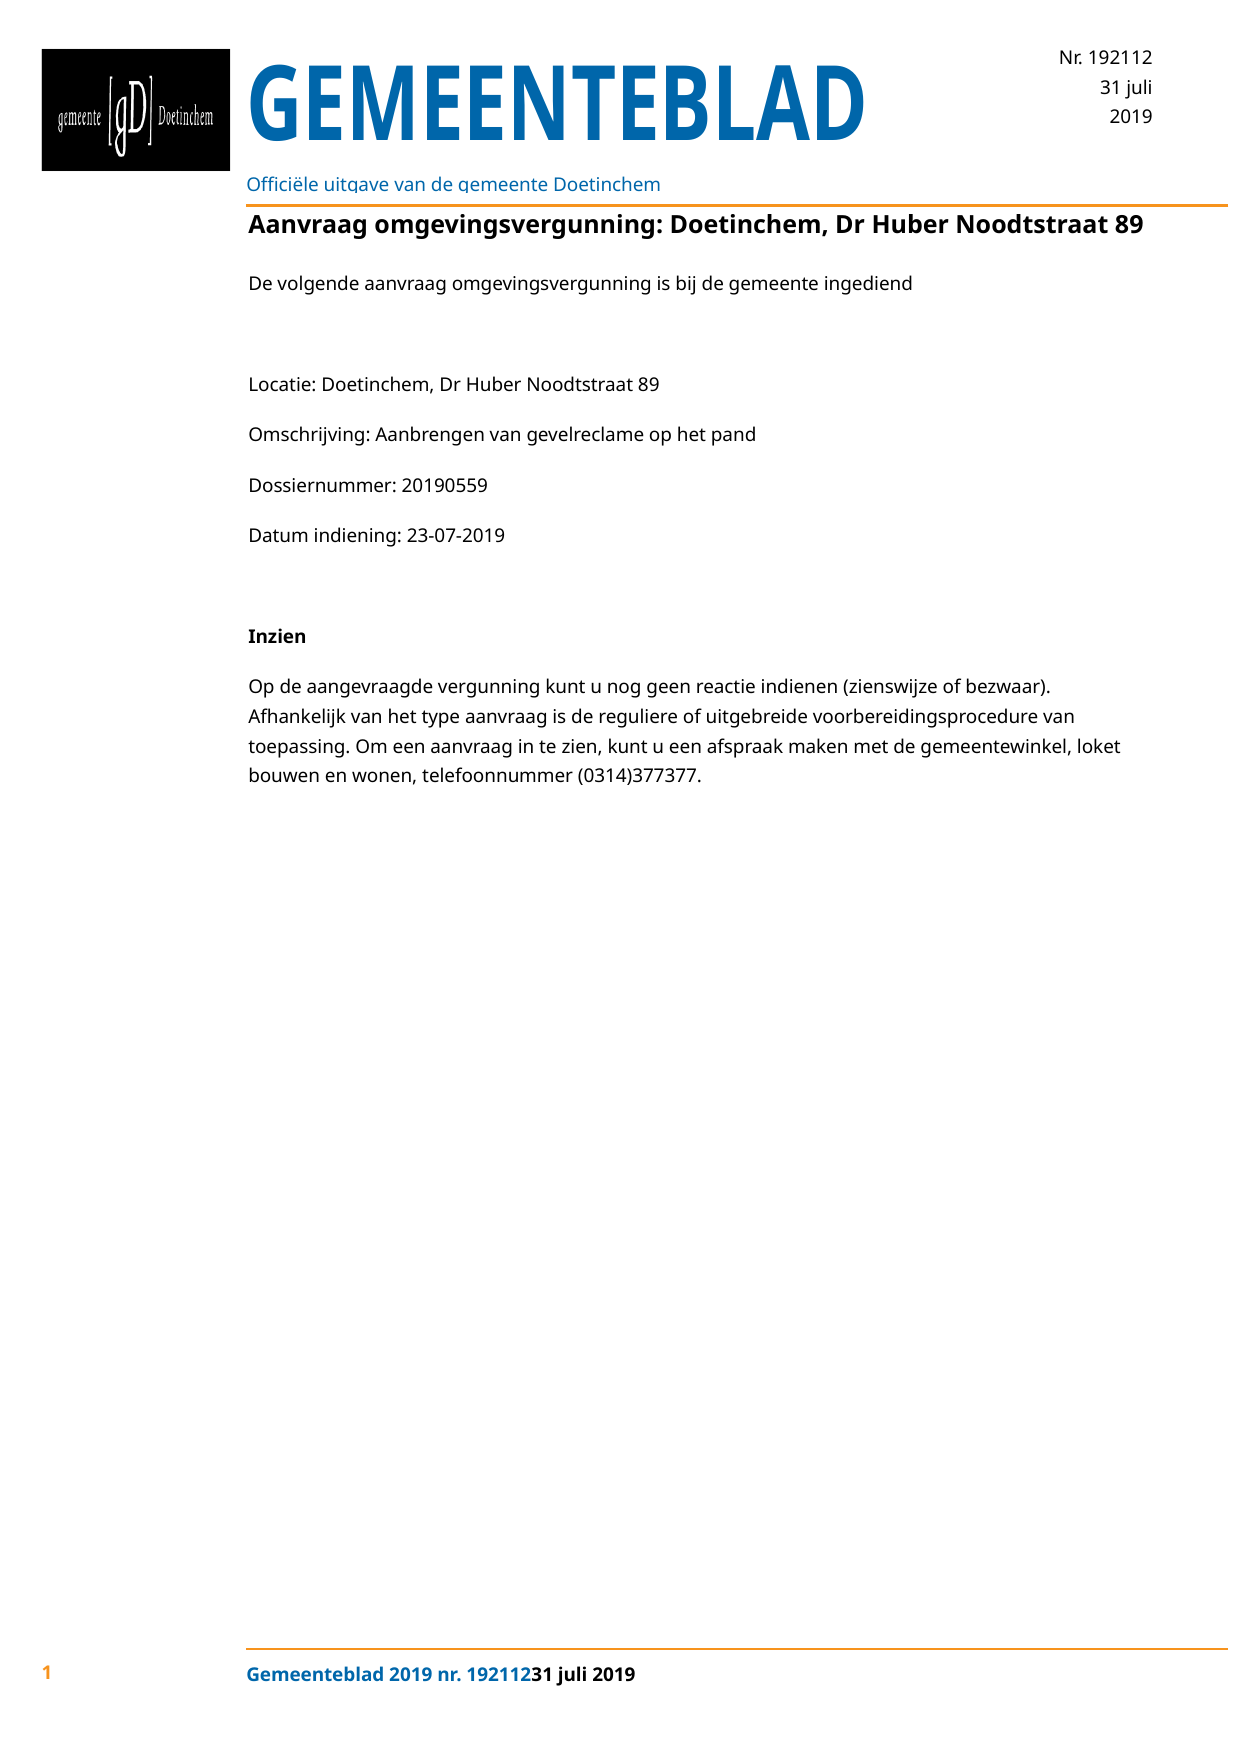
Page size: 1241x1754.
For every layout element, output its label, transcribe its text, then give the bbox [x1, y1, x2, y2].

text Datum indiening: 23-07-2019 [248, 522, 1152, 548]
picture [41, 47, 231, 172]
text De volgende aanvraag omgevingsvergunning is bij de gemeente ingediend [248, 270, 1152, 296]
text Op de aangevraagde vergunning kunt u nog geen reactie indienen (zienswijze of bezwaar). Afhankelijk van het type aanvraag is de reguliere of uitgebreide voorbereidingsprocedure van toepassing. Om een aanvraag in te zien, kunt u een afspraak maken met de gemeentewinkel, loket bouwen en wonen, telefoonnummer (0314)377377. [248, 674, 1152, 788]
text Dossiernummer: 20190559 [248, 472, 1152, 498]
text Aanvraag omgevingsvergunning: Doetinchem, Dr Huber Noodtstraat 89 [248, 207, 1152, 241]
text Inzien [248, 623, 1152, 649]
text Omschrijving: Aanbrengen van gevelreclame op het pand [248, 422, 1152, 447]
text Locatie: Doetinchem, Dr Huber Noodtstraat 89 [248, 371, 1152, 397]
